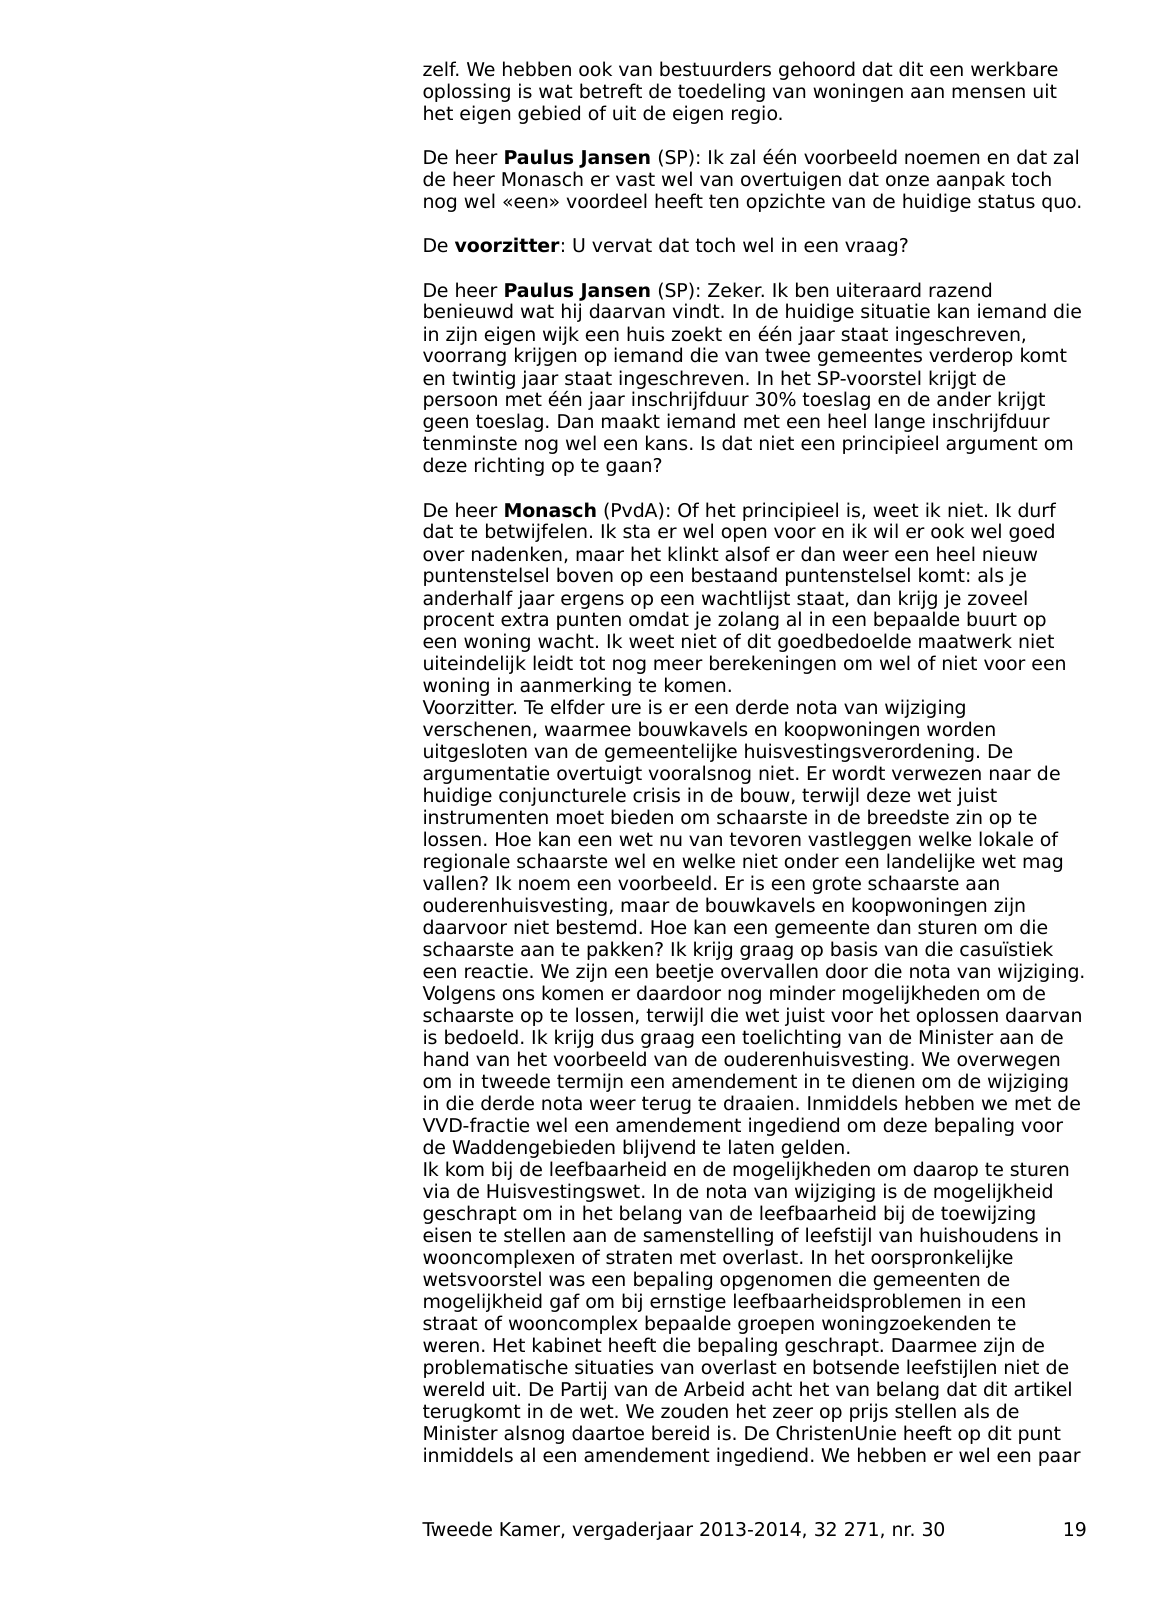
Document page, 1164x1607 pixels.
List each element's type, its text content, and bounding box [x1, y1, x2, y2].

text De heer Paulus Jansen (SP): Ik zal één voorbeeld noemen en dat zal de heer Monasch er vast wel van overtuigen dat onze aanpak toch nog wel «een» voordeel heeft ten opzichte van de huidige status quo. [422, 147, 1087, 213]
text De voorzitter: U vervat dat toch wel in een vraag? [422, 235, 1087, 257]
text Voorzitter. Te elfder ure is er een derde nota van wijziging verschenen, waarmee bouwkavels en koopwoningen worden uitgesloten van de gemeentelijke huisvestingsverordening. De argumentatie overtuigt vooralsnog niet. Er wordt verwezen naar de huidige conjuncturele crisis in de bouw, terwijl deze wet juist instrumenten moet bieden om schaarste in de breedste zin op te lossen. Hoe kan een wet nu van tevoren vastleggen welke lokale of regionale schaarste wel en welke niet onder een landelijke wet mag vallen? Ik noem een voorbeeld. Er is een grote schaarste aan ouderenhuisvesting, maar de bouwkavels en koopwoningen zijn daarvoor niet bestemd. Hoe kan een gemeente dan sturen om die schaarste aan te pakken? Ik krijg graag op basis van die casuïstiek een reactie. We zijn een beetje overvallen door die nota van wijziging. Volgens ons komen er daardoor nog minder mogelijkheden om de schaarste op te lossen, terwijl die wet juist voor het oplossen daarvan is bedoeld. Ik krijg dus graag een toelichting van de Minister aan de hand van het voorbeeld van de ouderenhuisvesting. We overwegen om in tweede termijn een amendement in te dienen om de wijziging in die derde nota weer terug te draaien. Inmiddels hebben we met de VVD-fractie wel een amendement ingediend om deze bepaling voor de Waddengebieden blijvend te laten gelden. [422, 697, 1087, 1159]
text Ik kom bij de leefbaarheid en de mogelijkheden om daarop te sturen via de Huisvestingswet. In de nota van wijziging is de mogelijkheid geschrapt om in het belang van de leefbaarheid bij de toewijzing eisen te stellen aan de samenstelling of leefstijl van huishoudens in wooncomplexen of straten met overlast. In het oorspronkelijke wetsvoorstel was een bepaling opgenomen die gemeenten de mogelijkheid gaf om bij ernstige leefbaarheidsproblemen in een straat of wooncomplex bepaalde groepen woningzoekenden te weren. Het kabinet heeft die bepaling geschrapt. Daarmee zijn de problematische situaties van overlast en botsende leefstijlen niet de wereld uit. De Partij van de Arbeid acht het van belang dat dit artikel terugkomt in de wet. We zouden het zeer op prijs stellen als de Minister alsnog daartoe bereid is. De ChristenUnie heeft op dit punt inmiddels al een amendement ingediend. We hebben er wel een paar [422, 1159, 1087, 1467]
text De heer Paulus Jansen (SP): Zeker. Ik ben uiteraard razend benieuwd wat hij daarvan vindt. In de huidige situatie kan iemand die in zijn eigen wijk een huis zoekt en één jaar staat ingeschreven, voorrang krijgen op iemand die van twee gemeentes verderop komt en twintig jaar staat ingeschreven. In het SP-voorstel krijgt de persoon met één jaar inschrijfduur 30% toeslag en de ander krijgt geen toeslag. Dan maakt iemand met een heel lange inschrijfduur tenminste nog wel een kans. Is dat niet een principieel argument om deze richting op te gaan? [422, 279, 1087, 477]
text De heer Monasch (PvdA): Of het principieel is, weet ik niet. Ik durf dat te betwijfelen. Ik sta er wel open voor en ik wil er ook wel goed over nadenken, maar het klinkt alsof er dan weer een heel nieuw puntenstelsel boven op een bestaand puntenstelsel komt: als je anderhalf jaar ergens op een wachtlijst staat, dan krijg je zoveel procent extra punten omdat je zolang al in een bepaalde buurt op een woning wacht. Ik weet niet of dit goedbedoelde maatwerk niet uiteindelijk leidt tot nog meer berekeningen om wel of niet voor een woning in aanmerking te komen. [422, 499, 1087, 697]
text zelf. We hebben ook van bestuurders gehoord dat dit een werkbare oplossing is wat betreft de toedeling van woningen aan mensen uit het eigen gebied of uit de eigen regio. [422, 59, 1087, 125]
